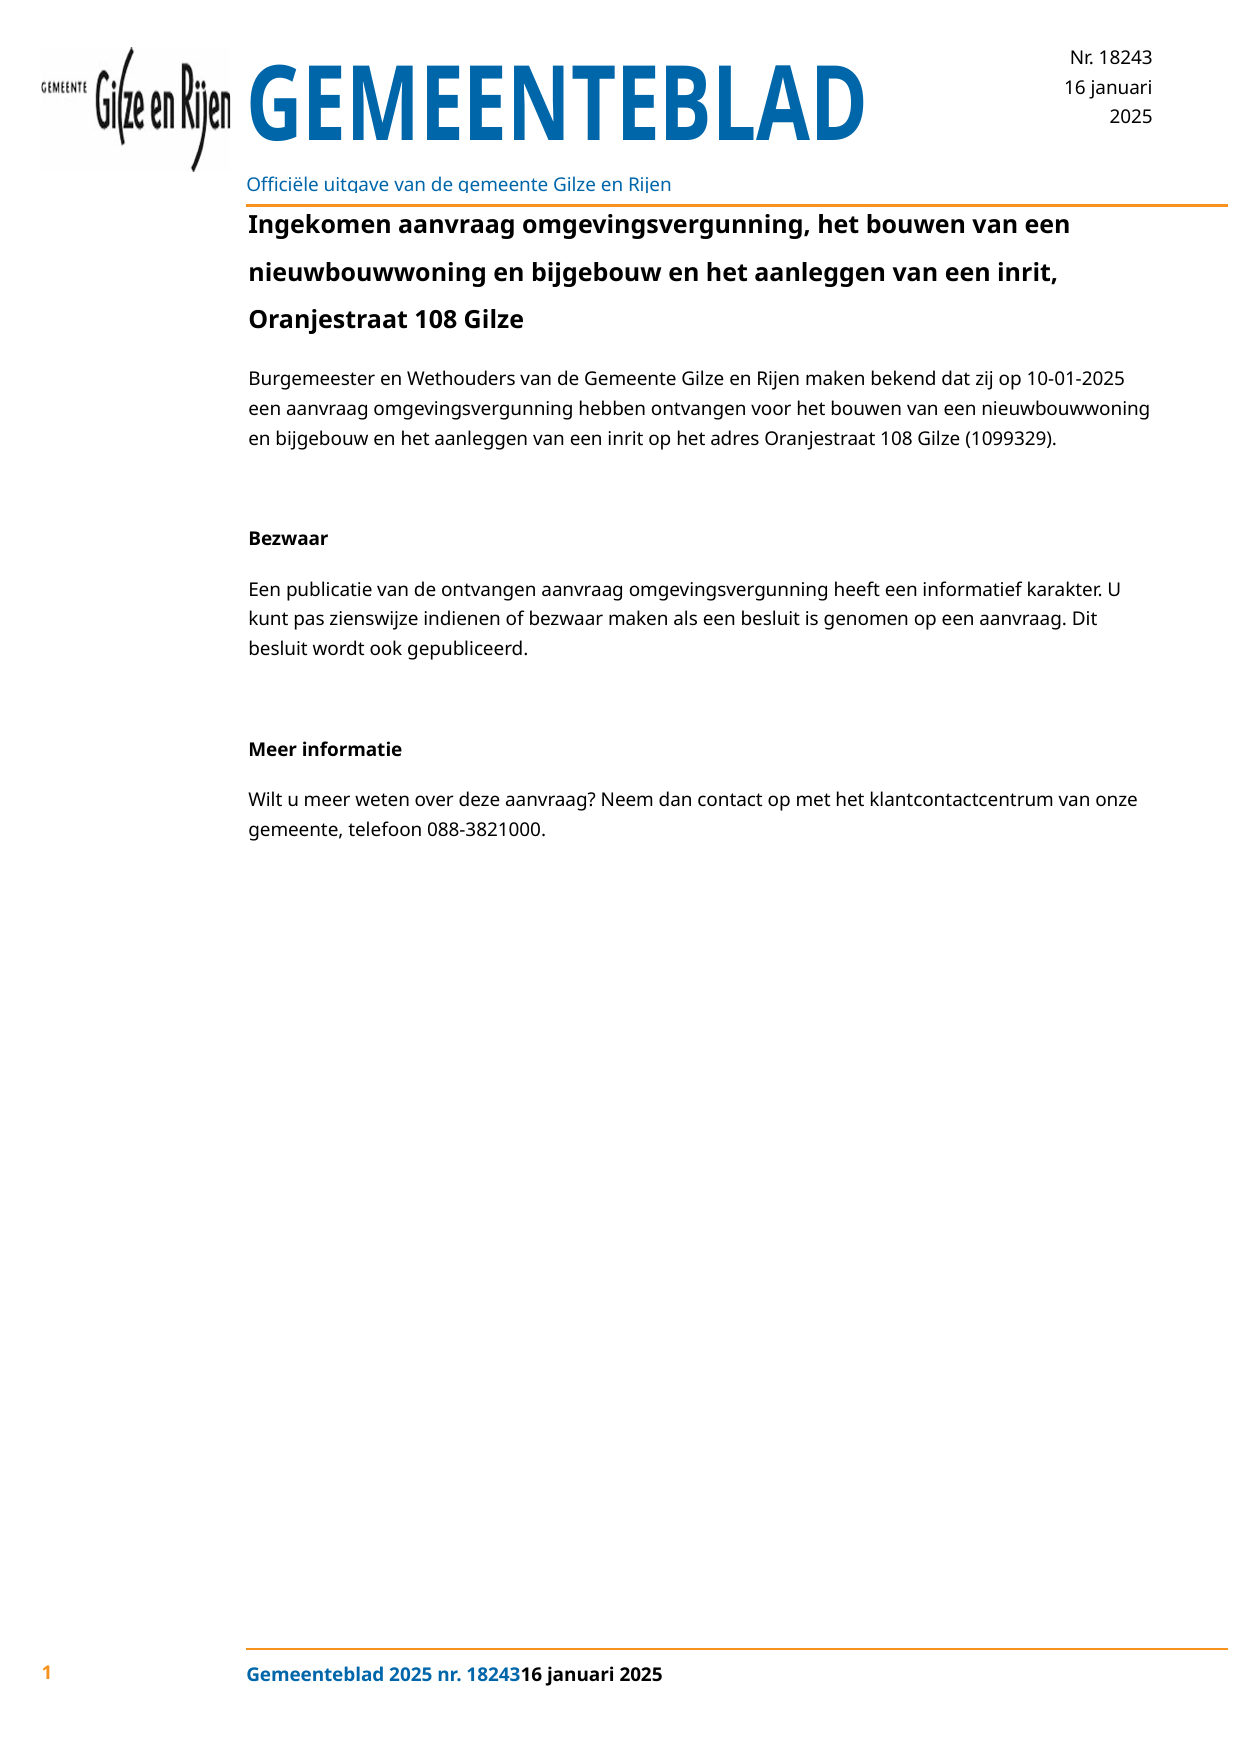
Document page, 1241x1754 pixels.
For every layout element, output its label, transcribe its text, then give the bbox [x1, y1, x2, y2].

text Een publicatie van de ontvangen aanvraag omgevingsvergunning heeft een informatief karakter. U kunt pas zienswijze indienen of bezwaar maken als een besluit is genomen op een aanvraag. Dit besluit wordt ook gepubliceerd. [248, 576, 1152, 661]
text Burgemeester en Wethouders van de Gemeente Gilze en Rijen maken bekend dat zij op 10-01-2025 een aanvraag omgevingsvergunning hebben ontvangen voor het bouwen van een nieuwbouwwoning en bijgebouw en het aanleggen van een inrit op het adres Oranjestraat 108 Gilze (1099329). [248, 366, 1152, 450]
text Wilt u meer weten over deze aanvraag? Neem dan contact op met het klantcontactcentrum van onze gemeente, telefoon 088-3821000. [248, 786, 1152, 842]
picture [41, 47, 231, 172]
text Bezwaar [248, 526, 1152, 551]
text Ingekomen aanvraag omgevingsvergunning, het bouwen van een nieuwbouwwoning en bijgebouw en het aanleggen van een inrit, Oranjestraat 108 Gilze [248, 207, 1152, 336]
text Meer informatie [248, 736, 1152, 762]
